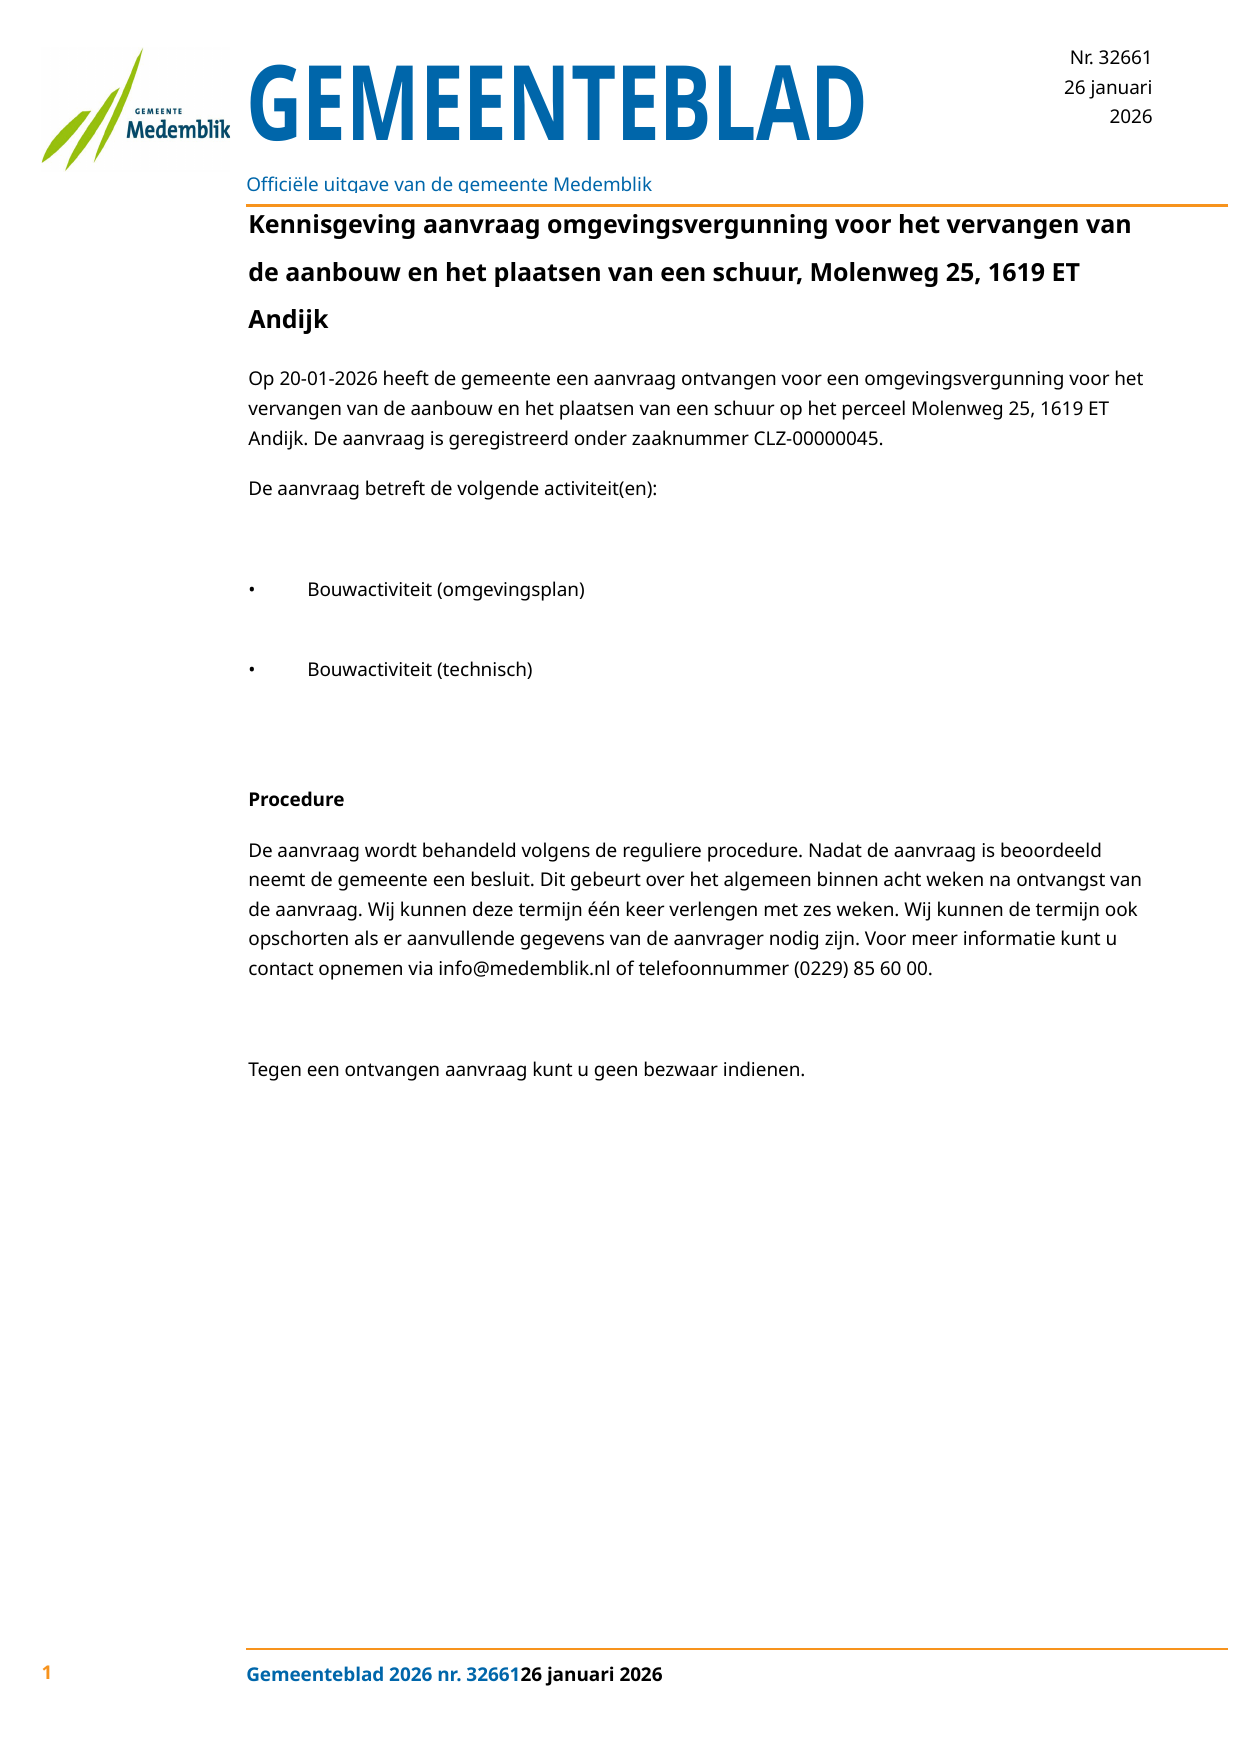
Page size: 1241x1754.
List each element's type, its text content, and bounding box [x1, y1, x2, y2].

text De aanvraag wordt behandeld volgens de reguliere procedure. Nadat de aanvraag is beoordeeld neemt de gemeente een besluit. Dit gebeurt over het algemeen binnen acht weken na ontvangst van de aanvraag. Wij kunnen deze termijn één keer verlengen met zes weken. Wij kunnen de termijn ook opschorten als er aanvullende gegevens van de aanvrager nodig zijn. Voor meer informatie kunt u contact opnemen via info@medemblik.nl of telefoonnummer (0229) 85 60 00. [248, 837, 1152, 981]
text De aanvraag betreft de volgende activiteit(en): [248, 475, 1152, 501]
text Kennisgeving aanvraag omgevingsvergunning voor het vervangen van de aanbouw en het plaatsen van een schuur, Molenweg 25, 1619 ET Andijk [248, 207, 1152, 336]
text Op 20-01-2026 heeft de gemeente een aanvraag ontvangen voor een omgevingsvergunning voor het vervangen van de aanbouw en het plaatsen van een schuur op het perceel Molenweg 25, 1619 ET Andijk. De aanvraag is geregistreerd onder zaaknummer CLZ-00000045. [248, 366, 1152, 450]
text Tegen een ontvangen aanvraag kunt u geen bezwaar indienen. [248, 1056, 1152, 1082]
picture [41, 47, 231, 172]
list Bouwactiviteit (omgevingsplan) [248, 576, 1152, 602]
text Procedure [248, 786, 1152, 812]
list Bouwactiviteit (technisch) [248, 656, 1152, 682]
